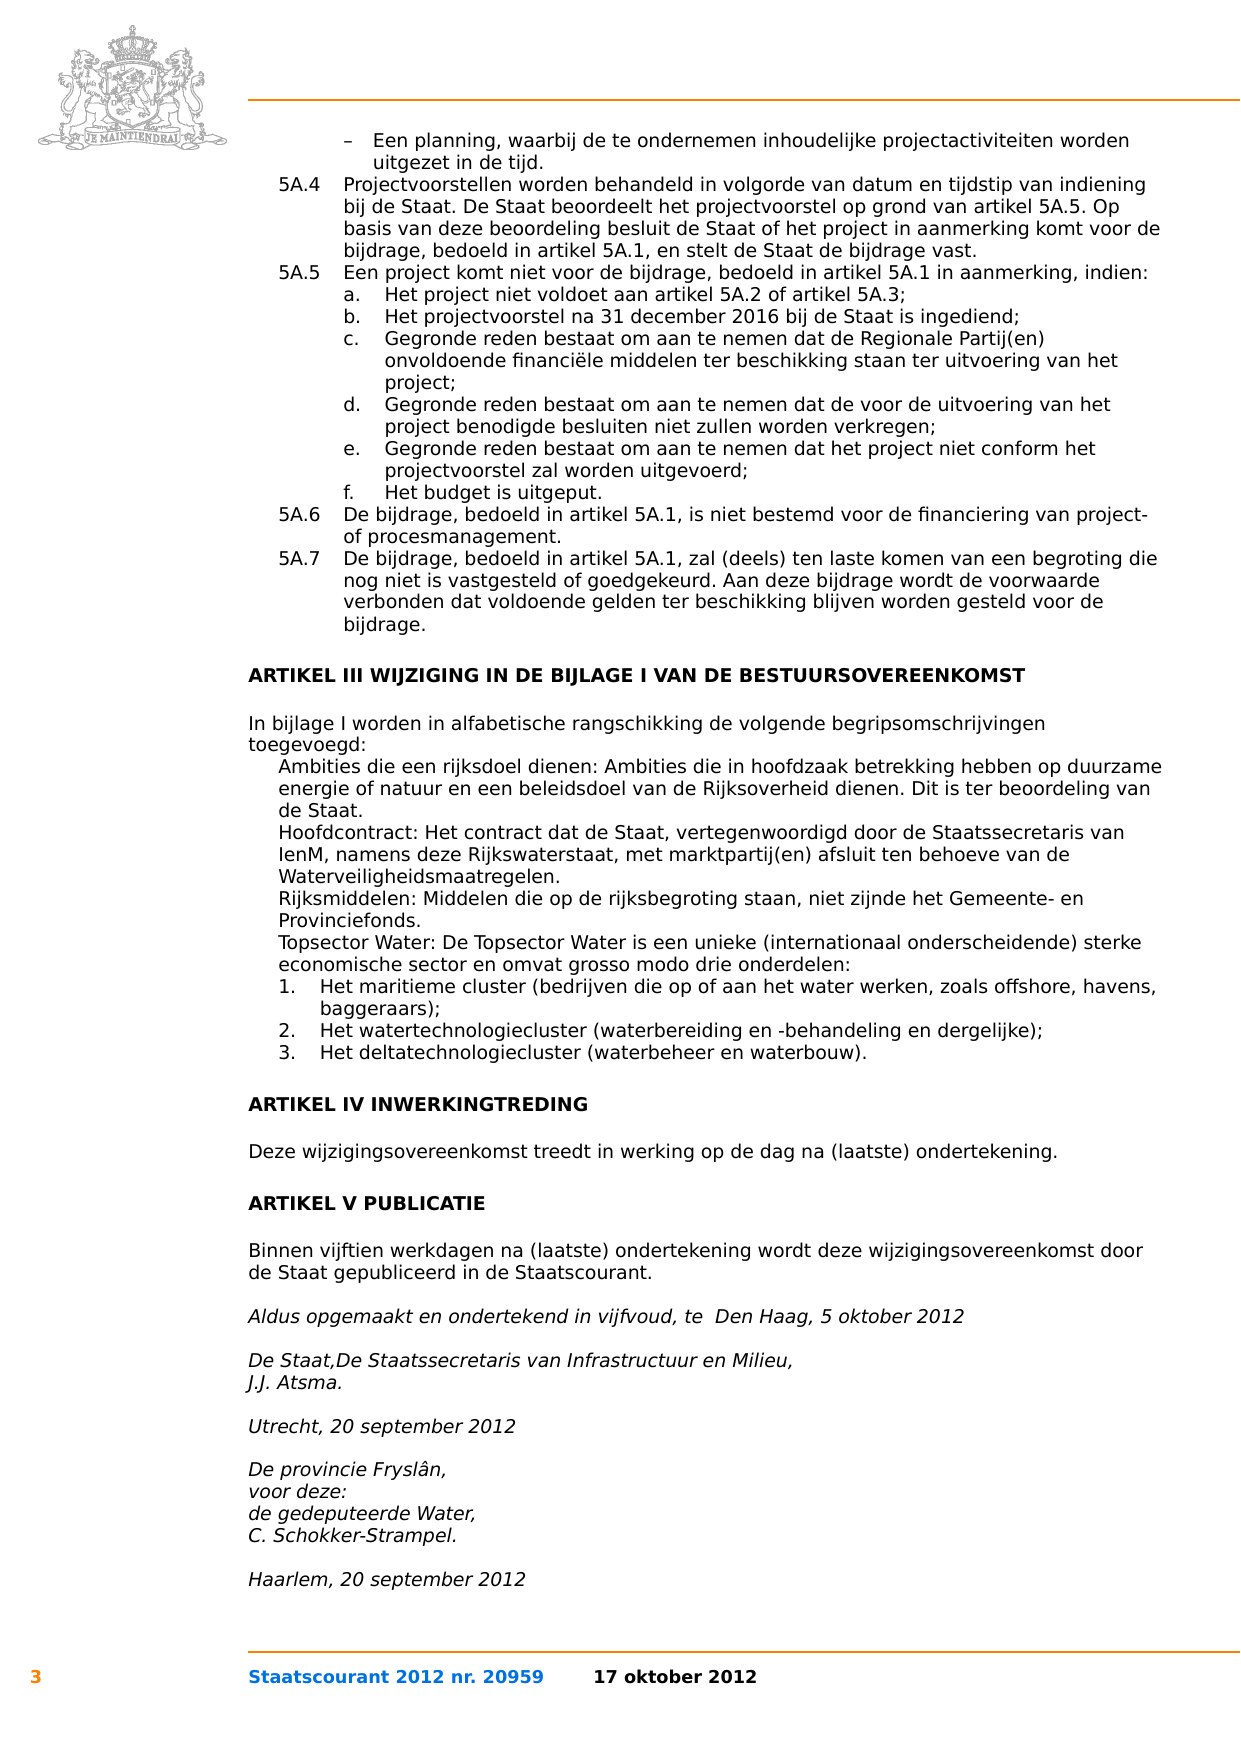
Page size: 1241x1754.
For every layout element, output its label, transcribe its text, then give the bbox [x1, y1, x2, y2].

text Utrecht, 20 september 2012 [248, 1416, 1163, 1437]
text Aldus opgemaakt en ondertekend in vijfvoud, te Den Haag, 5 oktober 2012 [248, 1306, 1163, 1328]
text Rijksmiddelen: Middelen die op de rijksbegroting staan, niet zijnde het Gemeente- en Provinciefonds. [278, 888, 1163, 932]
text f. Het budget is uitgeput. [343, 482, 1163, 503]
text 1. Het maritieme cluster (bedrijven die op of aan het water werken, zoals offshore, havens, baggeraars); [278, 976, 1163, 1020]
text Binnen vijftien werkdagen na (laatste) ondertekening wordt deze wijzigingsovereenkomst door de Staat gepubliceerd in de Staatscourant. [248, 1240, 1163, 1284]
text 5A.7 De bijdrage, bedoeld in artikel 5A.1, zal (deels) ten laste komen van een begroting die nog niet is vastgesteld of goedgekeurd. Aan deze bijdrage wordt de voorwaarde verbonden dat voldoende gelden ter beschikking blijven worden gesteld voor de bijdrage. [278, 547, 1163, 635]
text c. Gegronde reden bestaat om aan te nemen dat de Regionale Partij(en) onvoldoende financiële middelen ter beschikking staan ter uitvoering van het project; [343, 328, 1163, 394]
text 5A.5 Een project komt niet voor de bijdrage, bedoeld in artikel 5A.1 in aanmerking, indien: [278, 262, 1163, 284]
text In bijlage I worden in alfabetische rangschikking de volgende begripsomschrijvingen toegevoegd: [248, 712, 1163, 756]
subtitle ARTIKEL IV INWERKINGTREDING [248, 1094, 1163, 1116]
text – Een planning, waarbij de te ondernemen inhoudelijke projectactiviteiten worden uitgezet in de tijd. [343, 130, 1163, 174]
text Deze wijzigingsovereenkomst treedt in werking op de dag na (laatste) ondertekening. [248, 1141, 1163, 1163]
subtitle ARTIKEL V PUBLICATIE [248, 1193, 1163, 1215]
text De Staat,De Staatssecretaris van Infrastructuur en Milieu, J.J. Atsma. [248, 1350, 1163, 1394]
text Ambities die een rijksdoel dienen: Ambities die in hoofdzaak betrekking hebben op duurzame energie of natuur en een beleidsdoel van de Rijksoverheid dienen. Dit is ter beoordeling van de Staat. [278, 756, 1163, 822]
picture [38, 25, 227, 150]
text d. Gegronde reden bestaat om aan te nemen dat de voor de uitvoering van het project benodigde besluiten niet zullen worden verkregen; [343, 394, 1163, 438]
text 3. Het deltatechnologiecluster (waterbeheer en waterbouw). [278, 1042, 1163, 1064]
text Hoofdcontract: Het contract dat de Staat, vertegenwoordigd door de Staatssecretaris van IenM, namens deze Rijkswaterstaat, met marktpartij(en) afsluit ten behoeve van de Waterveiligheidsmaatregelen. [278, 822, 1163, 888]
text a. Het project niet voldoet aan artikel 5A.2 of artikel 5A.3; [343, 284, 1163, 306]
subtitle ARTIKEL III WIJZIGING IN DE BIJLAGE I VAN DE BESTUURSOVEREENKOMST [248, 665, 1163, 687]
text Topsector Water: De Topsector Water is een unieke (internationaal onderscheidende) sterke economische sector en omvat grosso modo drie onderdelen: [278, 932, 1163, 976]
text e. Gegronde reden bestaat om aan te nemen dat het project niet conform het projectvoorstel zal worden uitgevoerd; [343, 438, 1163, 482]
text Haarlem, 20 september 2012 [248, 1569, 1163, 1591]
text 2. Het watertechnologiecluster (waterbereiding en -behandeling en dergelijke); [278, 1020, 1163, 1042]
text 5A.6 De bijdrage, bedoeld in artikel 5A.1, is niet bestemd voor de financiering van project- of procesmanagement. [278, 503, 1163, 547]
text b. Het projectvoorstel na 31 december 2016 bij de Staat is ingediend; [343, 306, 1163, 328]
text 5A.4 Projectvoorstellen worden behandeld in volgorde van datum en tijdstip van indiening bij de Staat. De Staat beoordeelt het projectvoorstel op grond van artikel 5A.5. Op basis van deze beoordeling besluit de Staat of het project in aanmerking komt voor de bijdrage, bedoeld in artikel 5A.1, en stelt de Staat de bijdrage vast. [278, 174, 1163, 262]
text De provincie Fryslân, voor deze: de gedeputeerde Water, C. Schokker-Strampel. [248, 1459, 1163, 1547]
